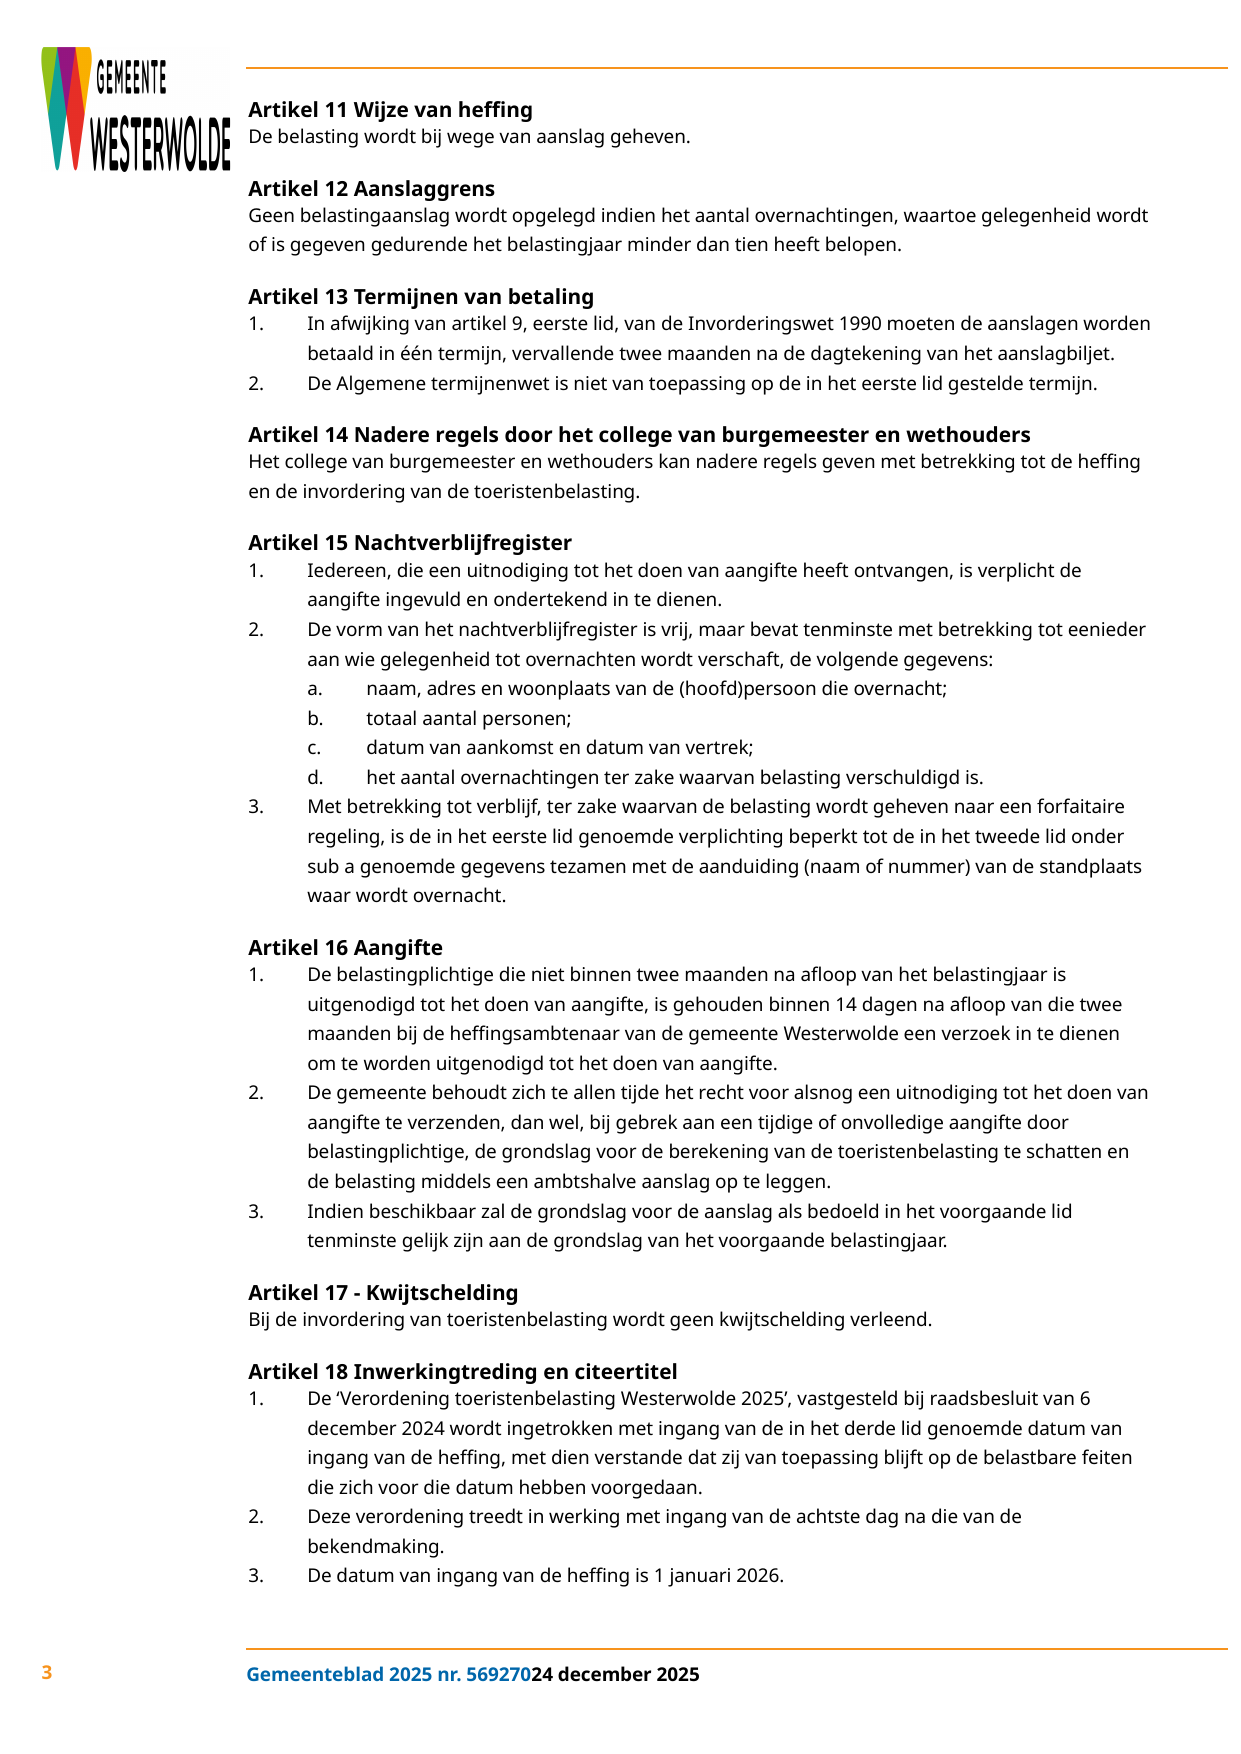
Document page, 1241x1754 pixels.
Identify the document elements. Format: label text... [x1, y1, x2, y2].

text Artikel 15 Nachtverblijfregister [248, 528, 1152, 557]
picture [41, 47, 231, 172]
list De belastingplichtige die niet binnen twee maanden na afloop van het belastingjaar is uitgenodigd tot het doen van aangifte, is gehouden binnen 14 dagen na afloop van die twee maanden bij de heffingsambtenaar van de gemeente Westerwolde een verzoek in te dienen om te worden uitgenodigd tot het doen van aangifte. [248, 961, 1152, 1076]
list Met betrekking tot verblijf, ter zake waarvan de belasting wordt geheven naar een forfaitaire regeling, is de in het eerste lid genoemde verplichting beperkt tot de in het tweede lid onder sub a genoemde gegevens tezamen met de aanduiding (naam of nummer) van de standplaats waar wordt overnacht. [248, 794, 1152, 908]
list De vorm van het nachtverblijfregister is vrij, maar bevat tenminste met betrekking tot eenieder aan wie gelegenheid tot overnachten wordt verschaft, de volgende gegevens: [248, 616, 1152, 671]
list Deze verordening treedt in werking met ingang van de achtste dag na die van de bekendmaking. [248, 1503, 1152, 1559]
list datum van aankomst en datum van vertrek; [307, 734, 1152, 760]
list De gemeente behoudt zich te allen tijde het recht voor alsnog een uitnodiging tot het doen van aangifte te verzenden, dan wel, bij gebrek aan een tijdige of onvolledige aangifte door belastingplichtige, de grondslag voor de berekening van de toeristenbelasting te schatten en de belasting middels een ambtshalve aanslag op te leggen. [248, 1079, 1152, 1194]
text Artikel 14 Nadere regels door het college van burgemeester en wethouders [248, 420, 1152, 448]
list De Algemene termijnenwet is niet van toepassing op de in het eerste lid gestelde termijn. [248, 370, 1152, 395]
list De ‘Verordening toeristenbelasting Westerwolde 2025’, vastgesteld bij raadsbesluit van 6 december 2024 wordt ingetrokken met ingang van de in het derde lid genoemde datum van ingang van de heffing, met dien verstande dat zij van toepassing blijft op de belastbare feiten die zich voor die datum hebben voorgedaan. [248, 1385, 1152, 1500]
text De belasting wordt bij wege van aanslag geheven. [248, 123, 1152, 149]
list naam, adres en woonplaats van de (hoofd)persoon die overnacht; [307, 675, 1152, 701]
list Iedereen, die een uitnodiging tot het doen van aangifte heeft ontvangen, is verplicht de aangifte ingevuld en ondertekend in te dienen. [248, 557, 1152, 612]
text Artikel 12 Aanslaggrens [248, 174, 1152, 202]
list totaal aantal personen; [307, 705, 1152, 731]
text Artikel 17 - Kwijtschelding [248, 1278, 1152, 1306]
text Het college van burgemeester en wethouders kan nadere regels geven met betrekking tot de heffing en de invordering van de toeristenbelasting. [248, 448, 1152, 504]
list De datum van ingang van de heffing is 1 januari 2026. [248, 1563, 1152, 1588]
text Bij de invordering van toeristenbelasting wordt geen kwijtschelding verleend. [248, 1306, 1152, 1332]
text Artikel 16 Aangifte [248, 933, 1152, 961]
text Geen belastingaanslag wordt opgelegd indien het aantal overnachtingen, waartoe gelegenheid wordt of is gegeven gedurende het belastingjaar minder dan tien heeft belopen. [248, 202, 1152, 257]
list Indien beschikbaar zal de grondslag voor de aanslag als bedoeld in het voorgaande lid tenminste gelijk zijn aan de grondslag van het voorgaande belastingjaar. [248, 1198, 1152, 1253]
list het aantal overnachtingen ter zake waarvan belasting verschuldigd is. [307, 764, 1152, 790]
text Artikel 13 Termijnen van betaling [248, 282, 1152, 311]
text Artikel 18 Inwerkingtreding en citeertitel [248, 1357, 1152, 1385]
text Artikel 11 Wijze van heffing [248, 95, 1152, 123]
list In afwijking van artikel 9, eerste lid, van de Invorderingswet 1990 moeten de aanslagen worden betaald in één termijn, vervallende twee maanden na de dagtekening van het aanslagbiljet. [248, 311, 1152, 366]
